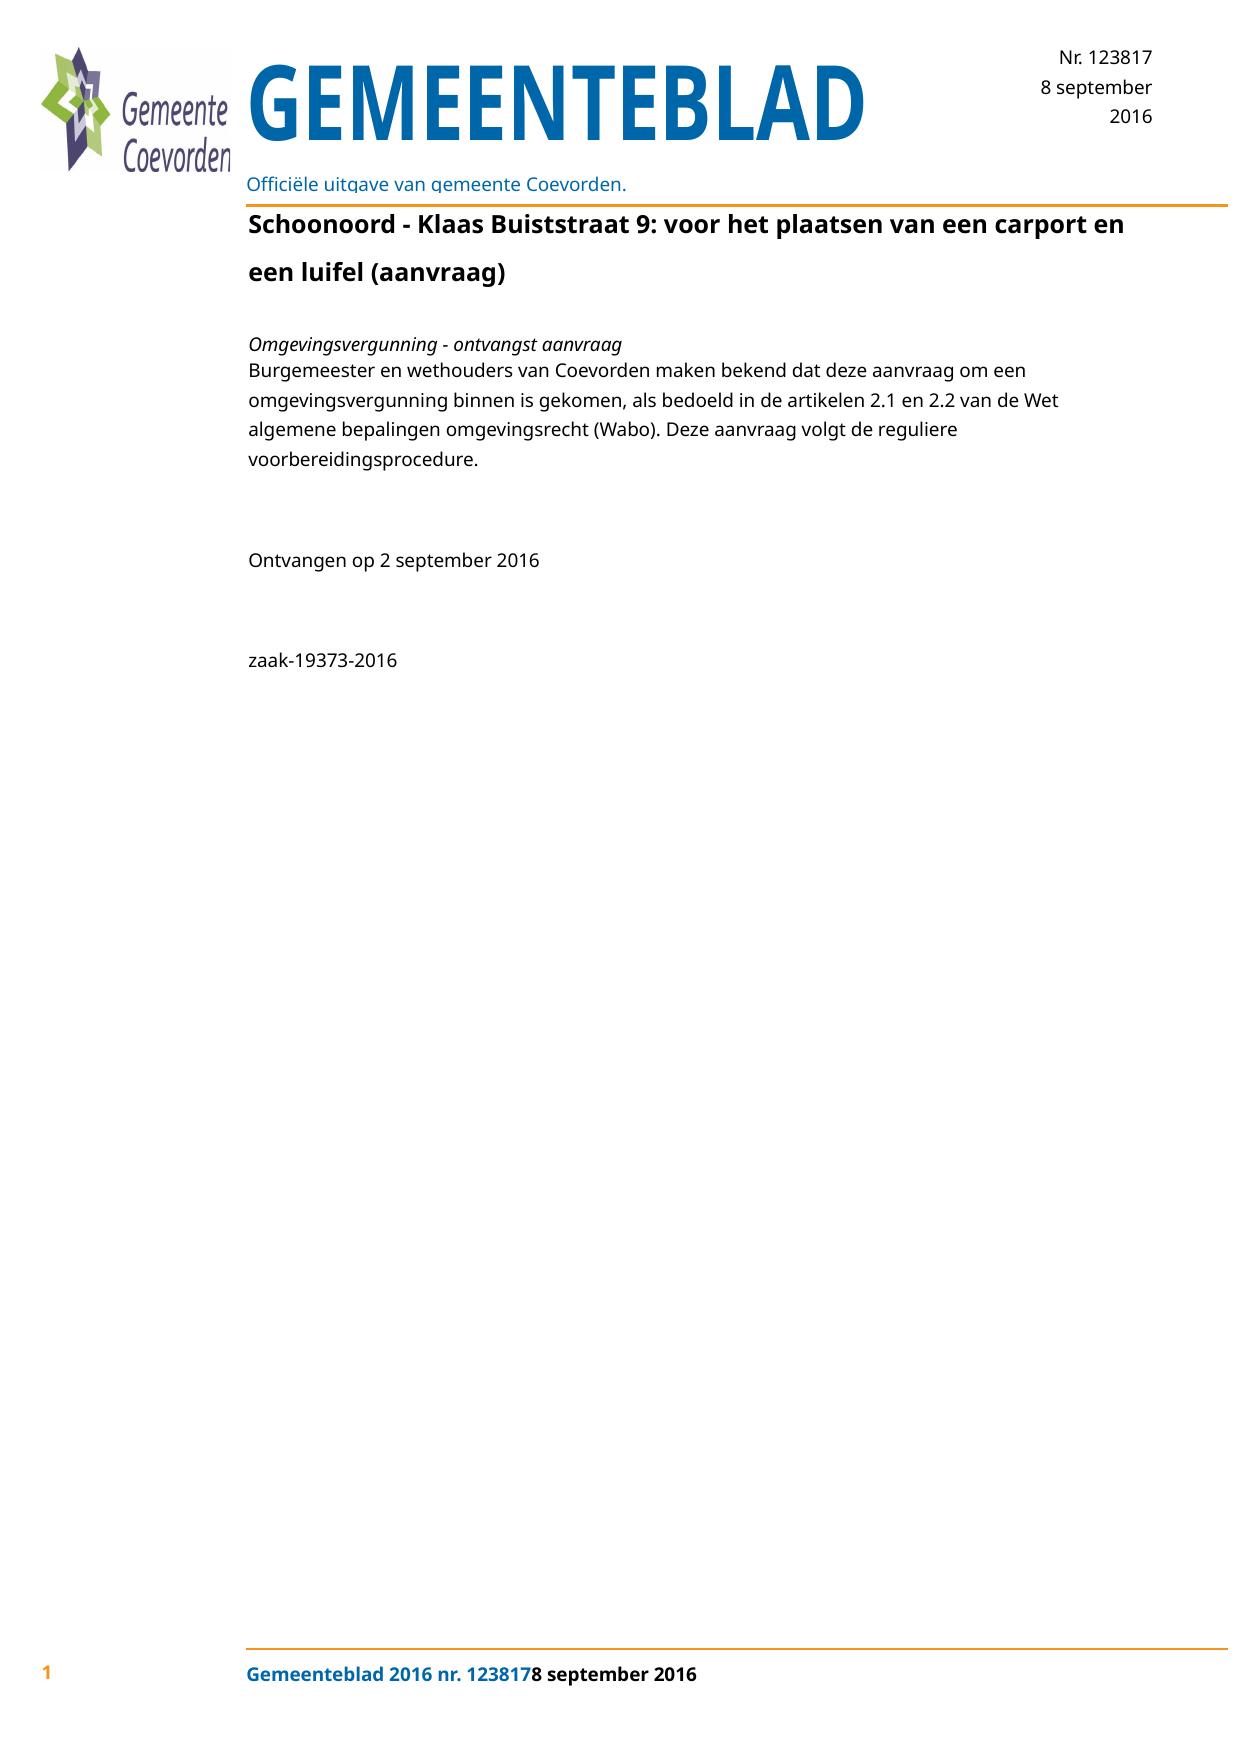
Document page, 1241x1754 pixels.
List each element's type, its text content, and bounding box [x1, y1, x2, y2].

text Burgemeester en wethouders van Coevorden maken bekend dat deze aanvraag om een omgevingsvergunning binnen is gekomen, als bedoeld in de artikelen 2.1 en 2.2 van de Wet algemene bepalingen omgevingsrecht (Wabo). Deze aanvraag volgt de reguliere voorbereidingsprocedure. [248, 357, 1152, 472]
text zaak-19373-2016 [248, 648, 1152, 673]
text Schoonoord - Klaas Buiststraat 9: voor het plaatsen van een carport en een luifel (aanvraag) [248, 207, 1152, 288]
picture [41, 47, 231, 172]
text Omgevingsvergunning - ontvangst aanvraag [248, 331, 1152, 357]
text Ontvangen op 2 september 2016 [248, 547, 1152, 572]
